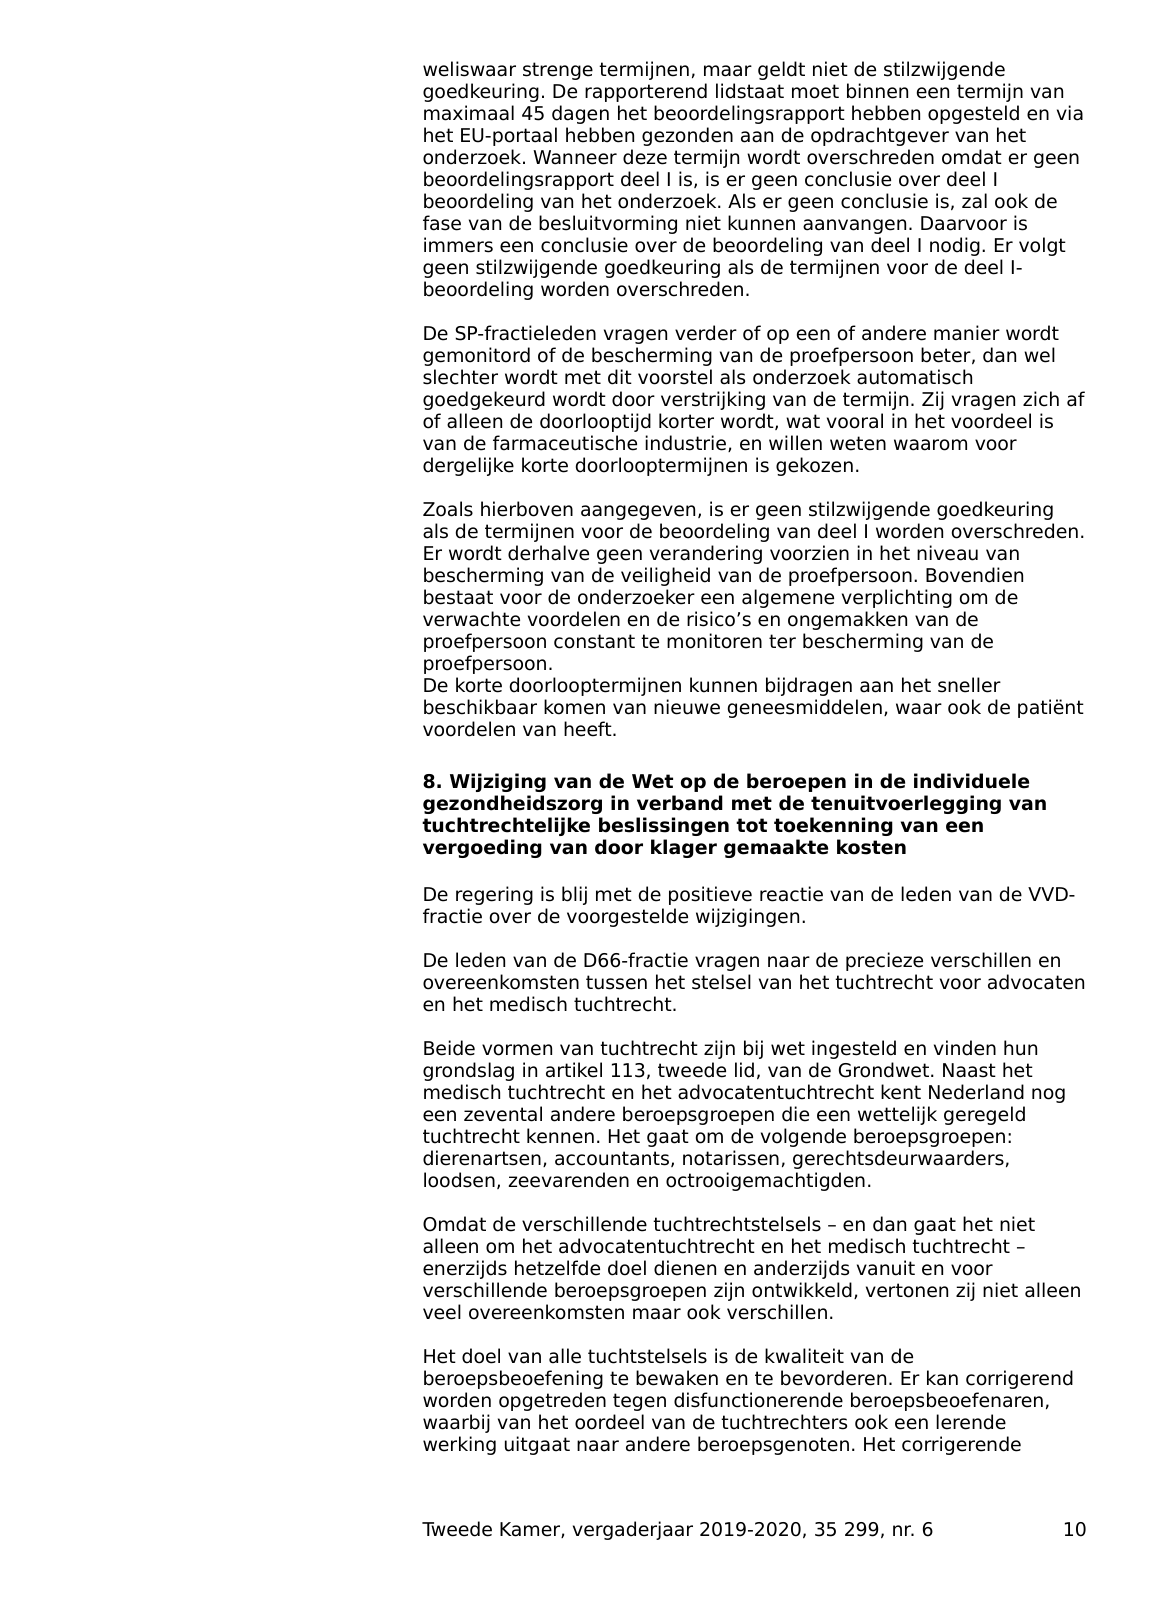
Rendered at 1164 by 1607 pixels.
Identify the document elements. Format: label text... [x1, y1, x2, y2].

text Beide vormen van tuchtrecht zijn bij wet ingesteld en vinden hun grondslag in artikel 113, tweede lid, van de Grondwet. Naast het medisch tuchtrecht en het advocatentuchtrecht kent Nederland nog een zevental andere beroepsgroepen die een wettelijk geregeld tuchtrecht kennen. Het gaat om de volgende beroepsgroepen: dierenartsen, accountants, notarissen, gerechtsdeurwaarders, loodsen, zeevarenden en octrooigemachtigden. [422, 1038, 1087, 1192]
text Omdat de verschillende tuchtrechtstelsels – en dan gaat het niet alleen om het advocatentuchtrecht en het medisch tuchtrecht – enerzijds hetzelfde doel dienen en anderzijds vanuit en voor verschillende beroepsgroepen zijn ontwikkeld, vertonen zij niet alleen veel overeenkomsten maar ook verschillen. [422, 1214, 1087, 1324]
text De regering is blij met de positieve reactie van de leden van de VVD-fractie over de voorgestelde wijzigingen. [422, 884, 1087, 928]
text weliswaar strenge termijnen, maar geldt niet de stilzwijgende goedkeuring. De rapporterend lidstaat moet binnen een termijn van maximaal 45 dagen het beoordelingsrapport hebben opgesteld en via het EU-portaal hebben gezonden aan de opdrachtgever van het onderzoek. Wanneer deze termijn wordt overschreden omdat er geen beoordelingsrapport deel I is, is er geen conclusie over deel I beoordeling van het onderzoek. Als er geen conclusie is, zal ook de fase van de besluitvorming niet kunnen aanvangen. Daarvoor is immers een conclusie over de beoordeling van deel I nodig. Er volgt geen stilzwijgende goedkeuring als de termijnen voor de deel I-beoordeling worden overschreden. [422, 59, 1087, 301]
text Zoals hierboven aangegeven, is er geen stilzwijgende goedkeuring als de termijnen voor de beoordeling van deel I worden overschreden. Er wordt derhalve geen verandering voorzien in het niveau van bescherming van de veiligheid van de proefpersoon. Bovendien bestaat voor de onderzoeker een algemene verplichting om de verwachte voordelen en de risico’s en ongemakken van de proefpersoon constant te monitoren ter bescherming van de proefpersoon. [422, 499, 1087, 675]
text De korte doorlooptermijnen kunnen bijdragen aan het sneller beschikbaar komen van nieuwe geneesmiddelen, waar ook de patiënt voordelen van heeft. [422, 675, 1087, 741]
text De leden van de D66-fractie vragen naar de precieze verschillen en overeenkomsten tussen het stelsel van het tuchtrecht voor advocaten en het medisch tuchtrecht. [422, 950, 1087, 1016]
text Het doel van alle tuchtstelsels is de kwaliteit van de beroepsbeoefening te bewaken en te bevorderen. Er kan corrigerend worden opgetreden tegen disfunctionerende beroepsbeoefenaren, waarbij van het oordeel van de tuchtrechters ook een lerende werking uitgaat naar andere beroepsgenoten. Het corrigerende [422, 1346, 1087, 1456]
subtitle 8. Wijziging van de Wet op de beroepen in de individuele gezondheidszorg in verband met de tenuitvoerlegging van tuchtrechtelijke beslissingen tot toekenning van een vergoeding van door klager gemaakte kosten [422, 771, 1087, 859]
text De SP-fractieleden vragen verder of op een of andere manier wordt gemonitord of de bescherming van de proefpersoon beter, dan wel slechter wordt met dit voorstel als onderzoek automatisch goedgekeurd wordt door verstrijking van de termijn. Zij vragen zich af of alleen de doorlooptijd korter wordt, wat vooral in het voordeel is van de farmaceutische industrie, en willen weten waarom voor dergelijke korte doorlooptermijnen is gekozen. [422, 323, 1087, 477]
